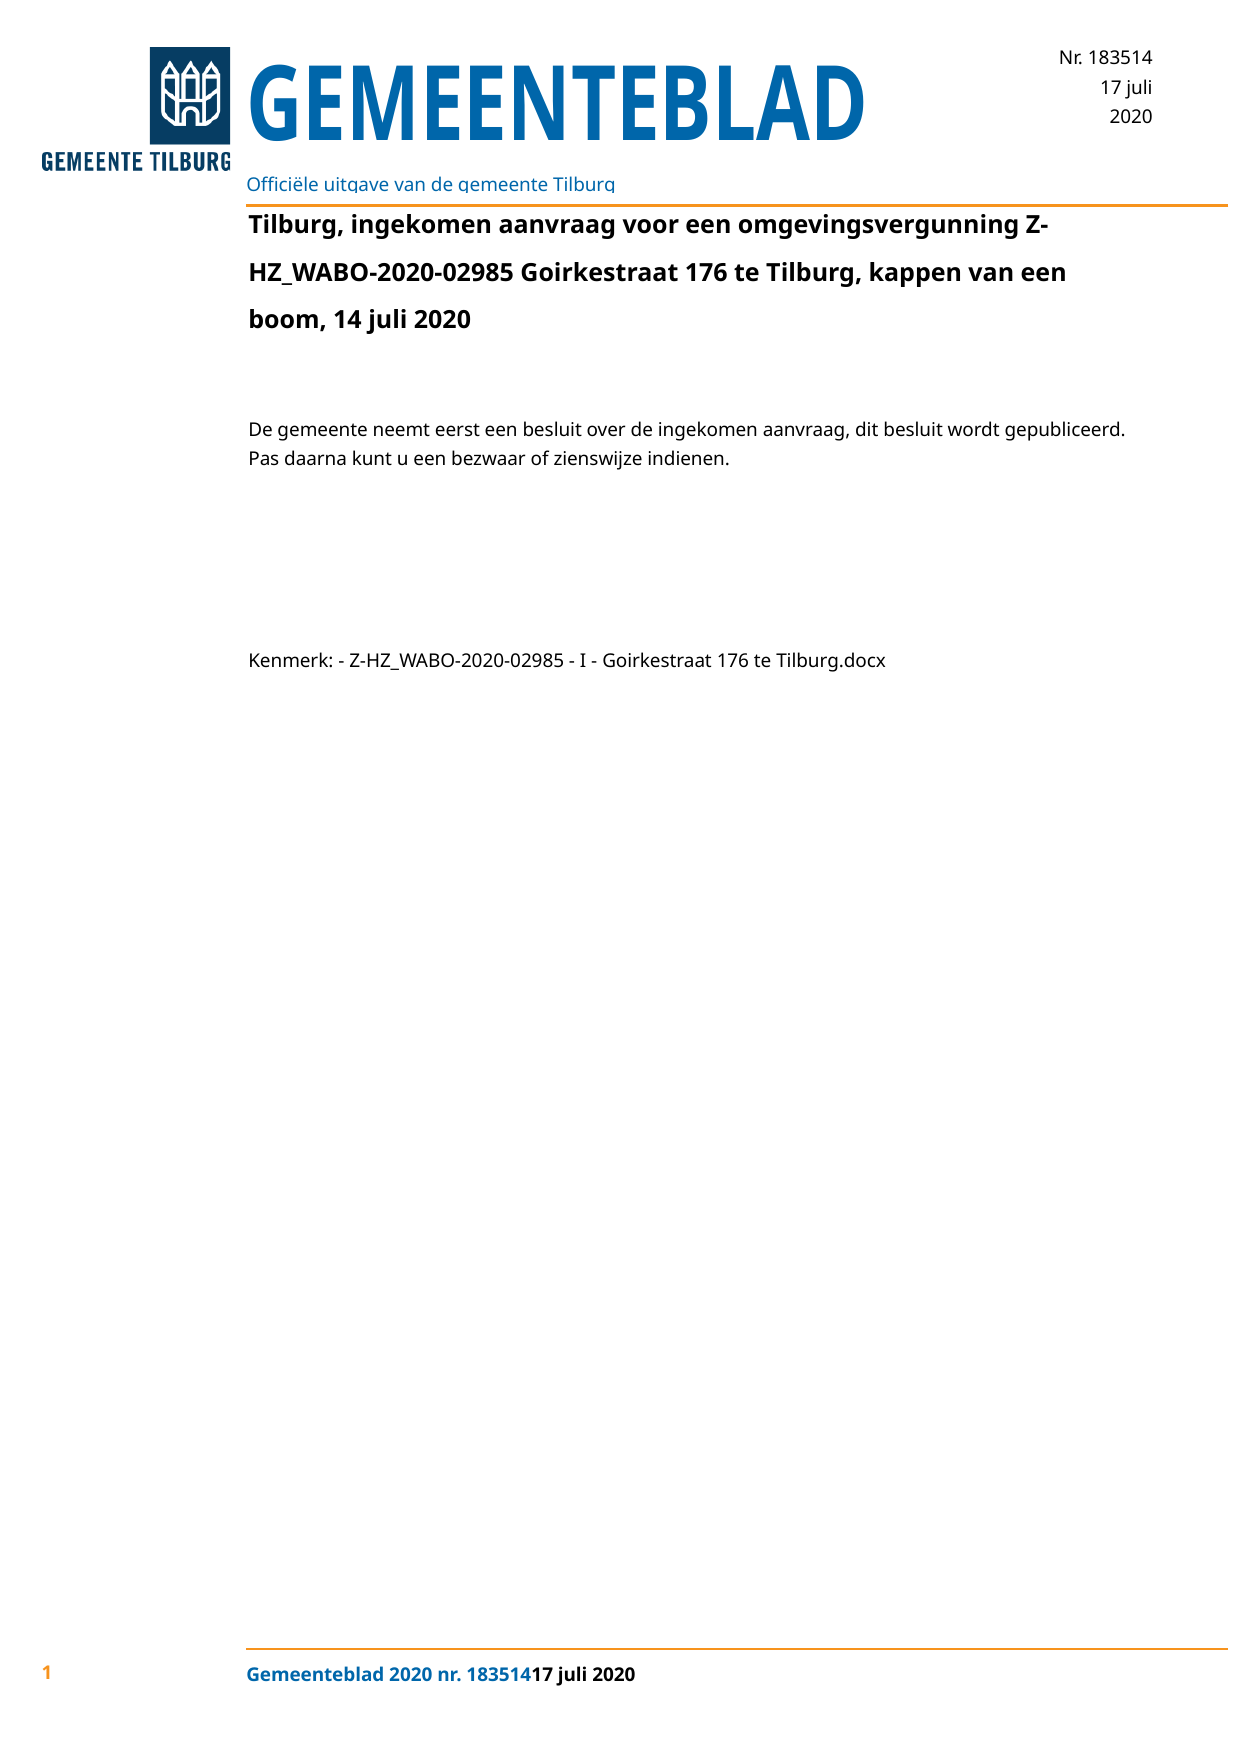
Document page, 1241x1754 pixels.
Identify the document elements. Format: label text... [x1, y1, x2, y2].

text Kenmerk: - Z-HZ_WABO-2020-02985 - I - Goirkestraat 176 te Tilburg.docx [248, 647, 1152, 673]
picture [41, 47, 231, 172]
text De gemeente neemt eerst een besluit over de ingekomen aanvraag, dit besluit wordt gepubliceerd. Pas daarna kunt u een bezwaar of zienswijze indienen. [248, 416, 1152, 471]
text Tilburg, ingekomen aanvraag voor een omgevingsvergunning Z-HZ_WABO-2020-02985 Goirkestraat 176 te Tilburg, kappen van een boom, 14 juli 2020 [248, 207, 1152, 336]
